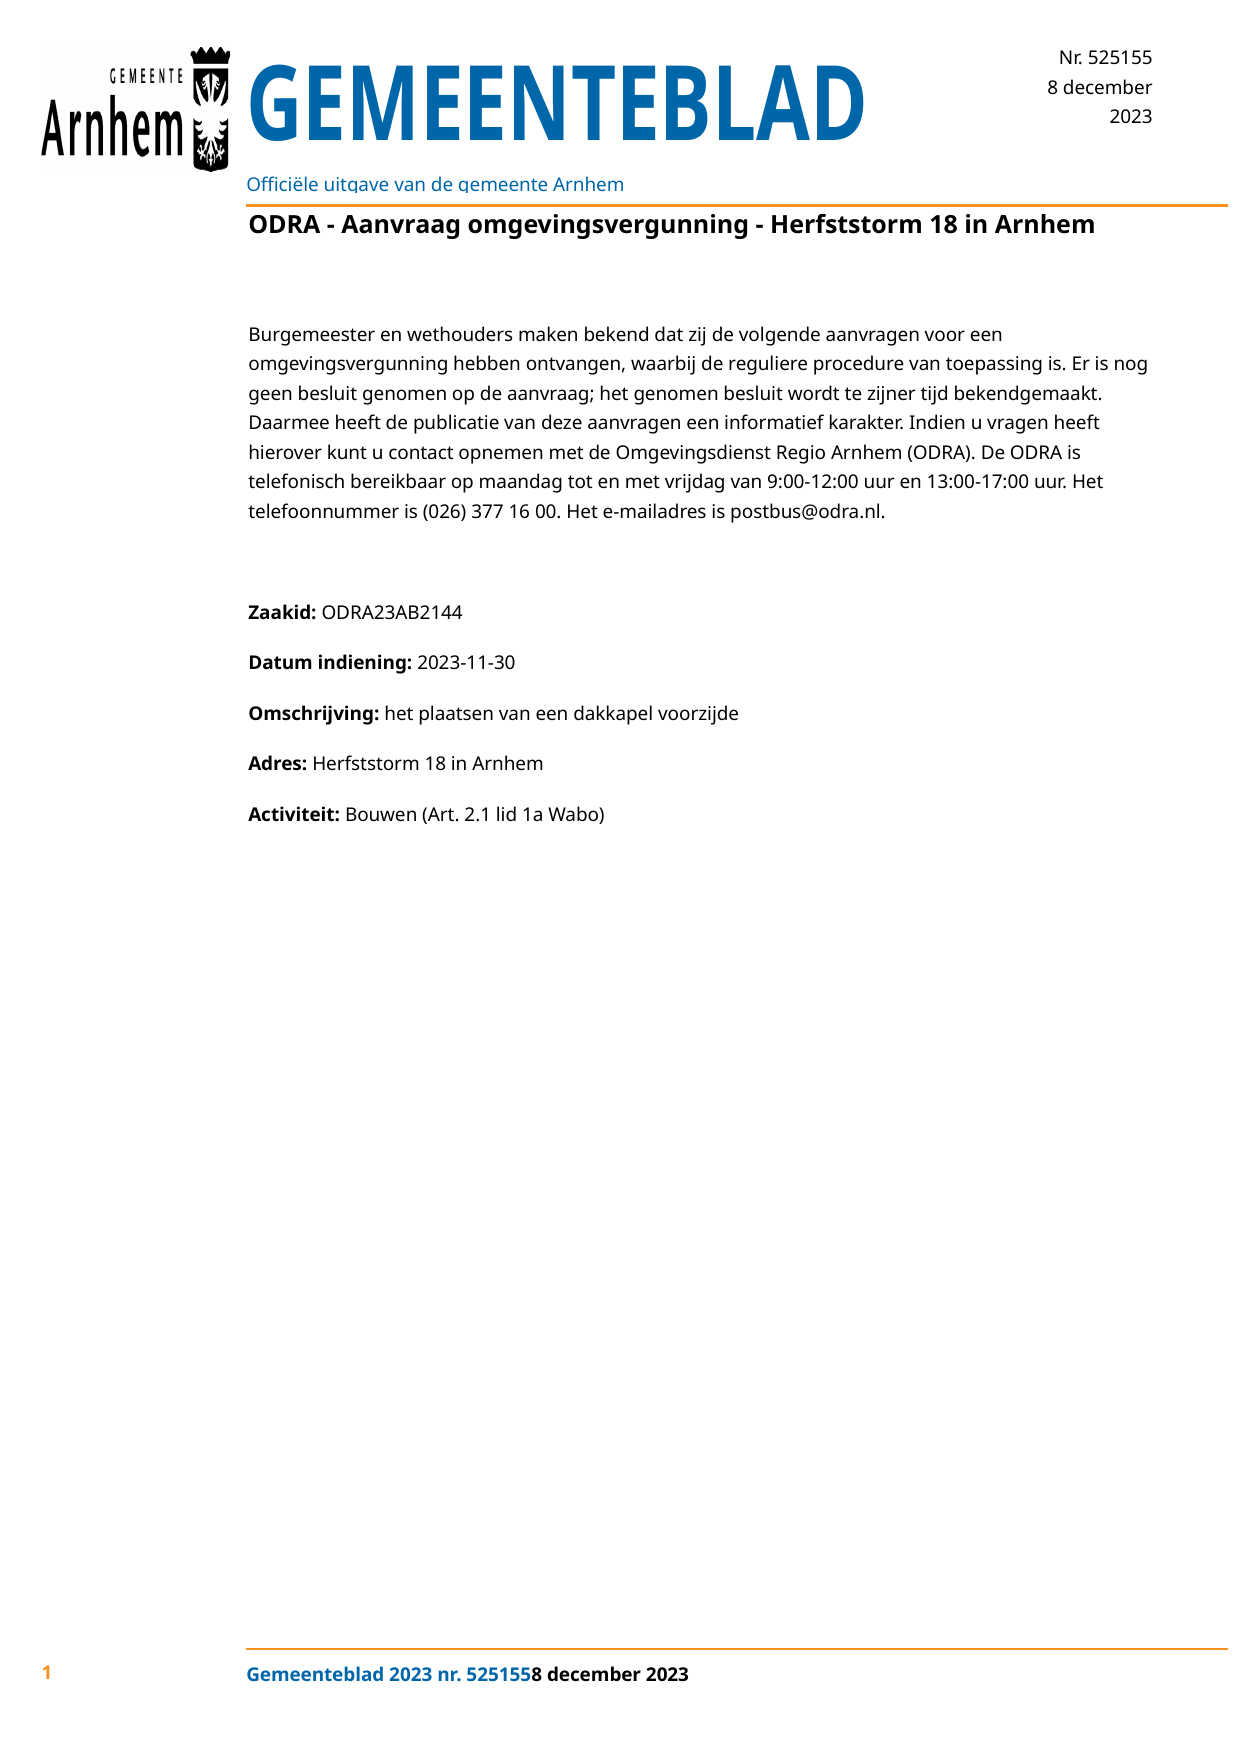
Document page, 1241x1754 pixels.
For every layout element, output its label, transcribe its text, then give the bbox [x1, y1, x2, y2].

text Datum indiening: 2023-11-30 [248, 649, 1152, 675]
text Adres: Herfststorm 18 in Arnhem [248, 750, 1152, 776]
picture [41, 47, 231, 172]
text ODRA - Aanvraag omgevingsvergunning - Herfststorm 18 in Arnhem [248, 207, 1152, 241]
text Omschrijving: het plaatsen van een dakkapel voorzijde [248, 700, 1152, 726]
text Activiteit: Bouwen (Art. 2.1 lid 1a Wabo) [248, 801, 1152, 826]
text Burgemeester en wethouders maken bekend dat zij de volgende aanvragen voor een omgevingsvergunning hebben ontvangen, waarbij de reguliere procedure van toepassing is. Er is nog geen besluit genomen op de aanvraag; het genomen besluit wordt te zijner tijd bekendgemaakt. Daarmee heeft de publicatie van deze aanvragen een informatief karakter. Indien u vragen heeft hierover kunt u contact opnemen met de Omgevingsdienst Regio Arnhem (ODRA). De ODRA is telefonisch bereikbaar op maandag tot en met vrijdag van 9:00-12:00 uur en 13:00-17:00 uur. Het telefoonnummer is (026) 377 16 00. Het e-mailadres is postbus@odra.nl. [248, 321, 1152, 524]
text Zaakid: ODRA23AB2144 [248, 599, 1152, 625]
